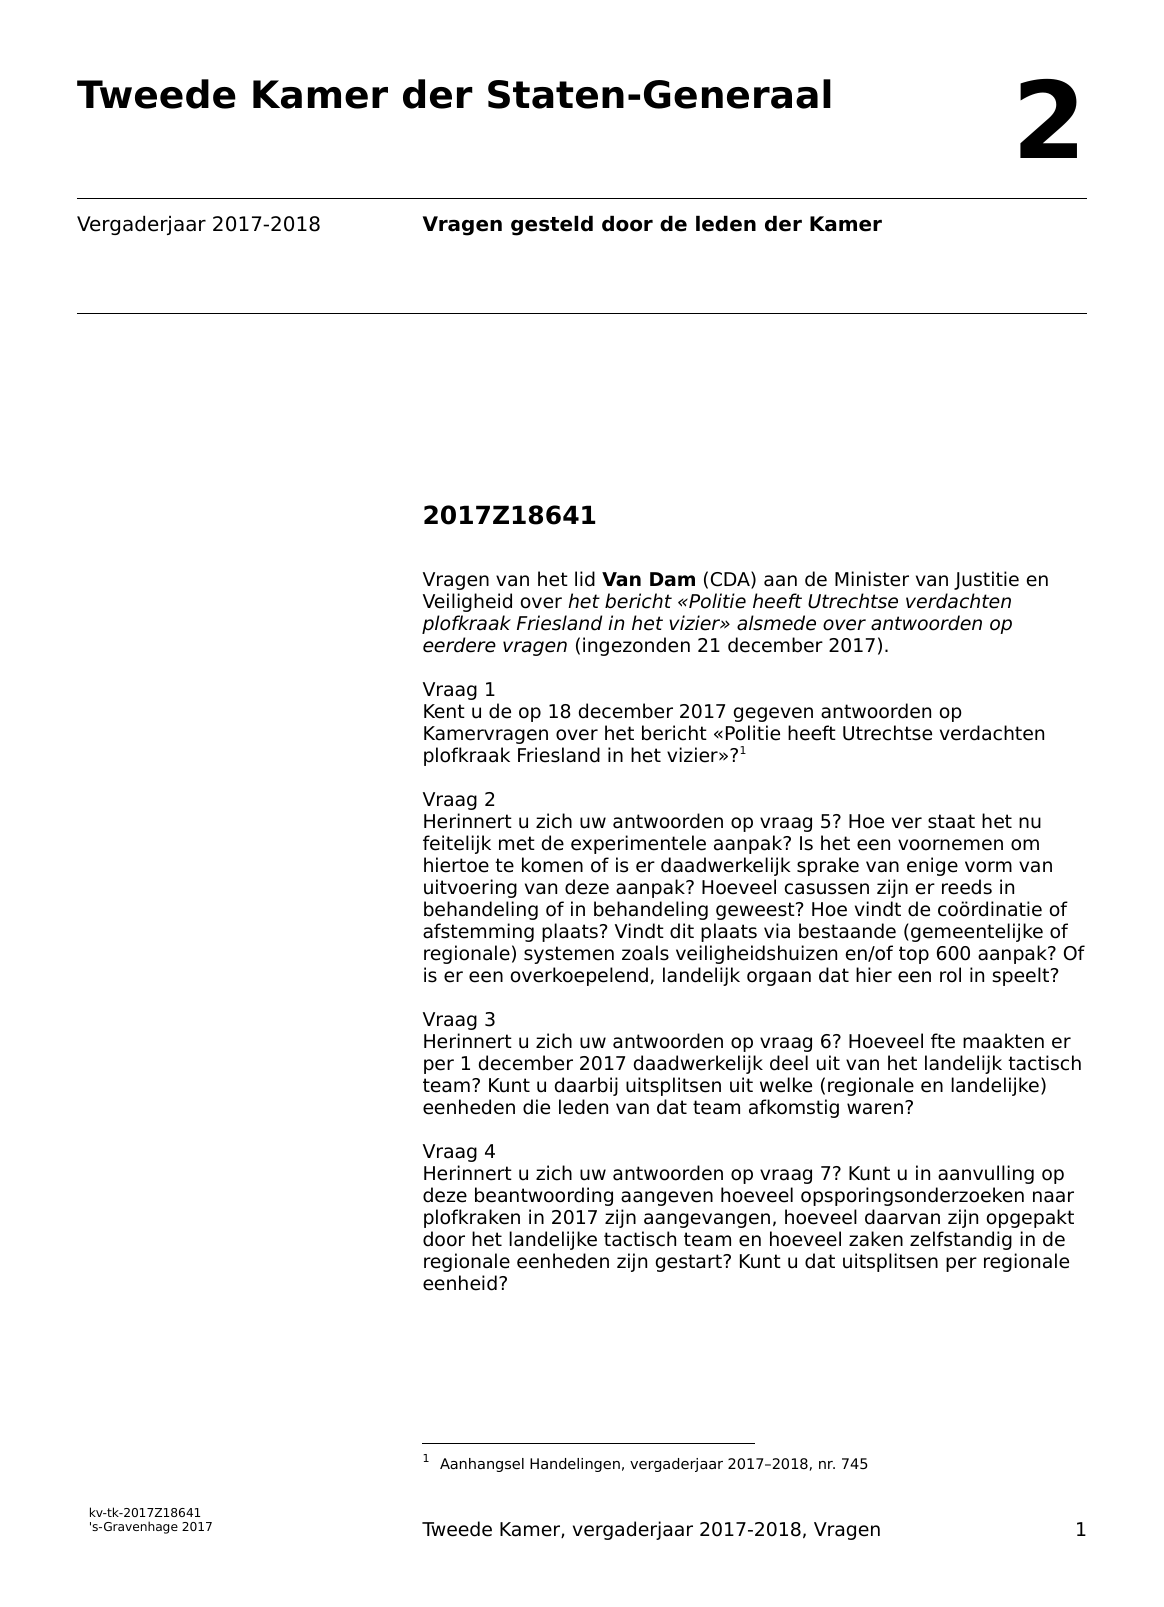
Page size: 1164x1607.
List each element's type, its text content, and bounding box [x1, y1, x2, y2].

table_cell Vergaderjaar 2017-2018 [77, 199, 422, 313]
text Vraag 1 [422, 679, 1087, 701]
text Herinnert u zich uw antwoorden op vraag 7? Kunt u in aanvulling op deze beantwoording aangeven hoeveel opsporingsonderzoeken naar plofkraken in 2017 zijn aangevangen, hoeveel daarvan zijn opgepakt door het landelijke tactisch team en hoeveel zaken zelfstandig in de regionale eenheden zijn gestart? Kunt u dat uitsplitsen per regionale eenheid? [422, 1163, 1087, 1295]
text kv-tk-2017Z18641 [88, 1506, 323, 1520]
text 2017Z18641 [422, 501, 1087, 531]
table_cell Vragen gesteld door de leden der Kamer [422, 199, 1087, 313]
text Herinnert u zich uw antwoorden op vraag 5? Hoe ver staat het nu feitelijk met de experimentele aanpak? Is het een voornemen om hiertoe te komen of is er daadwerkelijk sprake van enige vorm van uitvoering van deze aanpak? Hoeveel casussen zijn er reeds in behandeling of in behandeling geweest? Hoe vindt de coördinatie of afstemming plaats? Vindt dit plaats via bestaande (gemeentelijke of regionale) systemen zoals veiligheidshuizen en/of top 600 aanpak? Of is er een overkoepelend, landelijk orgaan dat hier een rol in speelt? [422, 811, 1087, 987]
table_header Tweede Kamer der Staten-Generaal [77, 59, 886, 198]
text Vragen van het lid Van Dam (CDA) aan de Minister van Justitie en Veiligheid over het bericht «Politie heeft Utrechtse verdachten plofkraak Friesland in het vizier» alsmede over antwoorden op eerdere vragen (ingezonden 21 december 2017). [422, 569, 1087, 657]
text Aanhangsel Handelingen, vergaderjaar 2017–2018, nr. 745 [422, 1452, 1087, 1474]
text Vraag 2 [422, 789, 1087, 811]
text Kent u de op 18 december 2017 gegeven antwoorden op Kamervragen over het bericht «Politie heeft Utrechtse verdachten plofkraak Friesland in het vizier»? [422, 701, 1087, 767]
text 's-Gravenhage 2017 [88, 1520, 323, 1534]
text Vraag 4 [422, 1141, 1087, 1163]
table_header 2 [886, 59, 1087, 198]
text Herinnert u zich uw antwoorden op vraag 6? Hoeveel fte maakten er per 1 december 2017 daadwerkelijk deel uit van het landelijk tactisch team? Kunt u daarbij uitsplitsen uit welke (regionale en landelijke) eenheden die leden van dat team afkomstig waren? [422, 1031, 1087, 1119]
text Vraag 3 [422, 1009, 1087, 1031]
